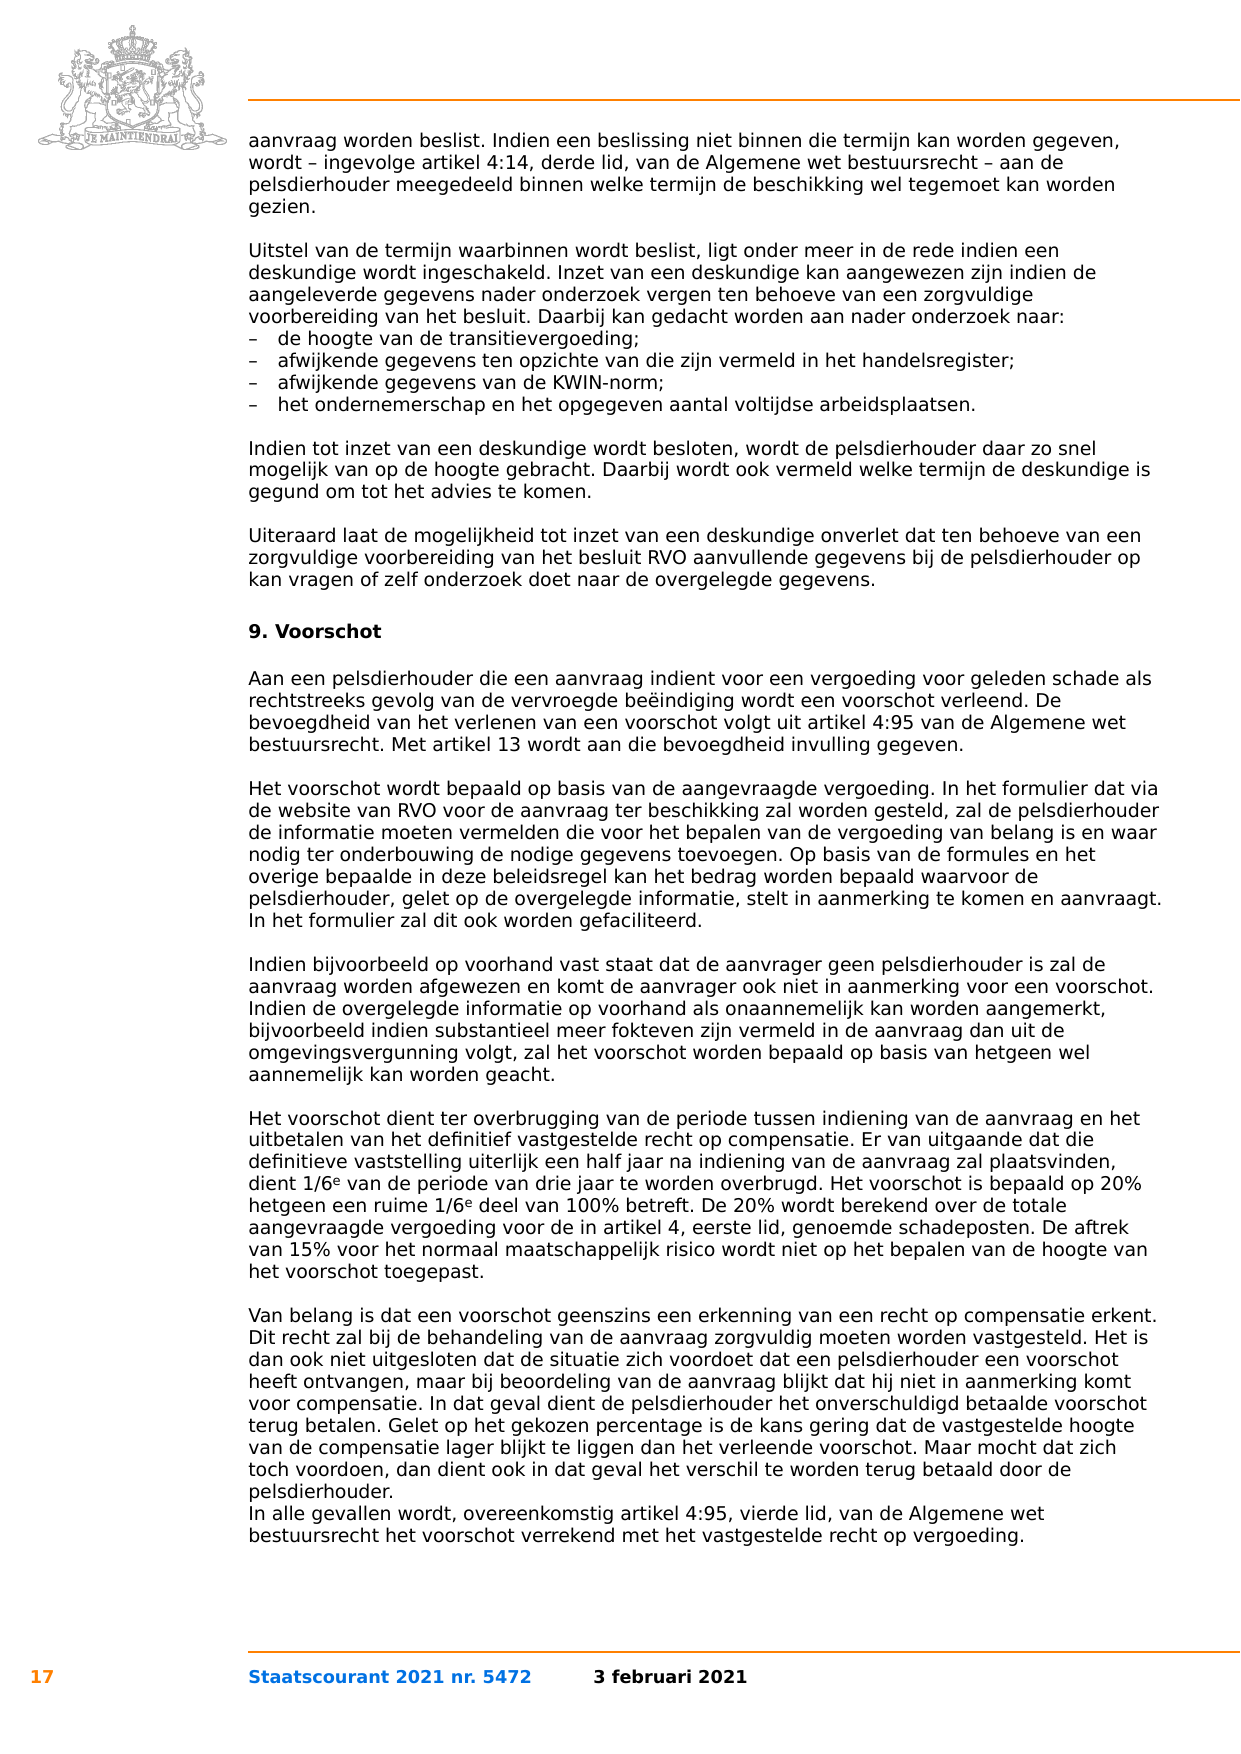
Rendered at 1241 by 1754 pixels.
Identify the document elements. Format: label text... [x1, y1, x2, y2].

text Het voorschot wordt bepaald op basis van de aangevraagde vergoeding. In het formulier dat via de website van RVO voor de aanvraag ter beschikking zal worden gesteld, zal de pelsdierhouder de informatie moeten vermelden die voor het bepalen van de vergoeding van belang is en waar nodig ter onderbouwing de nodige gegevens toevoegen. Op basis van de formules en het overige bepaalde in deze beleidsregel kan het bedrag worden bepaald waarvoor de pelsdierhouder, gelet op de overgelegde informatie, stelt in aanmerking te komen en aanvraagt. In het formulier zal dit ook worden gefaciliteerd. [248, 778, 1163, 932]
text Indien tot inzet van een deskundige wordt besloten, wordt de pelsdierhouder daar zo snel mogelijk van op de hoogte gebracht. Daarbij wordt ook vermeld welke termijn de deskundige is gegund om tot het advies te komen. [248, 437, 1163, 503]
text – het ondernemerschap en het opgegeven aantal voltijdse arbeidsplaatsen. [248, 393, 1163, 416]
subtitle 9. Voorschot [248, 621, 1163, 643]
text In alle gevallen wordt, overeenkomstig artikel 4:95, vierde lid, van de Algemene wet bestuursrecht het voorschot verrekend met het vastgestelde recht op vergoeding. [248, 1503, 1163, 1547]
text Uiteraard laat de mogelijkheid tot inzet van een deskundige onverlet dat ten behoeve van een zorgvuldige voorbereiding van het besluit RVO aanvullende gegevens bij de pelsdierhouder op kan vragen of zelf onderzoek doet naar de overgelegde gegevens. [248, 525, 1163, 591]
text – afwijkende gegevens ten opzichte van die zijn vermeld in het handelsregister; [248, 349, 1163, 372]
text Het voorschot dient ter overbrugging van de periode tussen indiening van de aanvraag en het uitbetalen van het definitief vastgestelde recht op compensatie. Er van uitgaande dat die definitieve vaststelling uiterlijk een half jaar na indiening van de aanvraag zal plaatsvinden, dient 1/6e van de periode van drie jaar te worden overbrugd. Het voorschot is bepaald op 20% hetgeen een ruime 1/6e deel van 100% betreft. De 20% wordt berekend over de totale aangevraagde vergoeding voor de in artikel 4, eerste lid, genoemde schadeposten. De aftrek van 15% voor het normaal maatschappelijk risico wordt niet op het bepalen van de hoogte van het voorschot toegepast. [248, 1107, 1163, 1283]
text Van belang is dat een voorschot geenszins een erkenning van een recht op compensatie erkent. Dit recht zal bij de behandeling van de aanvraag zorgvuldig moeten worden vastgesteld. Het is dan ook niet uitgesloten dat de situatie zich voordoet dat een pelsdierhouder een voorschot heeft ontvangen, maar bij beoordeling van de aanvraag blijkt dat hij niet in aanmerking komt voor compensatie. In dat geval dient de pelsdierhouder het onverschuldigd betaalde voorschot terug betalen. Gelet op het gekozen percentage is de kans gering dat de vastgestelde hoogte van de compensatie lager blijkt te liggen dan het verleende voorschot. Maar mocht dat zich toch voordoen, dan dient ook in dat geval het verschil te worden terug betaald door de pelsdierhouder. [248, 1305, 1163, 1503]
picture [38, 25, 227, 150]
text Aan een pelsdierhouder die een aanvraag indient voor een vergoeding voor geleden schade als rechtstreeks gevolg van de vervroegde beëindiging wordt een voorschot verleend. De bevoegdheid van het verlenen van een voorschot volgt uit artikel 4:95 van de Algemene wet bestuursrecht. Met artikel 13 wordt aan die bevoegdheid invulling gegeven. [248, 668, 1163, 756]
text Indien bijvoorbeeld op voorhand vast staat dat de aanvrager geen pelsdierhouder is zal de aanvraag worden afgewezen en komt de aanvrager ook niet in aanmerking voor een voorschot. Indien de overgelegde informatie op voorhand als onaannemelijk kan worden aangemerkt, bijvoorbeeld indien substantieel meer fokteven zijn vermeld in de aanvraag dan uit de omgevingsvergunning volgt, zal het voorschot worden bepaald op basis van hetgeen wel aannemelijk kan worden geacht. [248, 954, 1163, 1086]
text Uitstel van de termijn waarbinnen wordt beslist, ligt onder meer in de rede indien een deskundige wordt ingeschakeld. Inzet van een deskundige kan aangewezen zijn indien de aangeleverde gegevens nader onderzoek vergen ten behoeve van een zorgvuldige voorbereiding van het besluit. Daarbij kan gedacht worden aan nader onderzoek naar: [248, 240, 1163, 328]
text aanvraag worden beslist. Indien een beslissing niet binnen die termijn kan worden gegeven, wordt – ingevolge artikel 4:14, derde lid, van de Algemene wet bestuursrecht – aan de pelsdierhouder meegedeeld binnen welke termijn de beschikking wel tegemoet kan worden gezien. [248, 130, 1163, 218]
text – de hoogte van de transitievergoeding; [248, 328, 1163, 349]
text – afwijkende gegevens van de KWIN-norm; [248, 372, 1163, 393]
